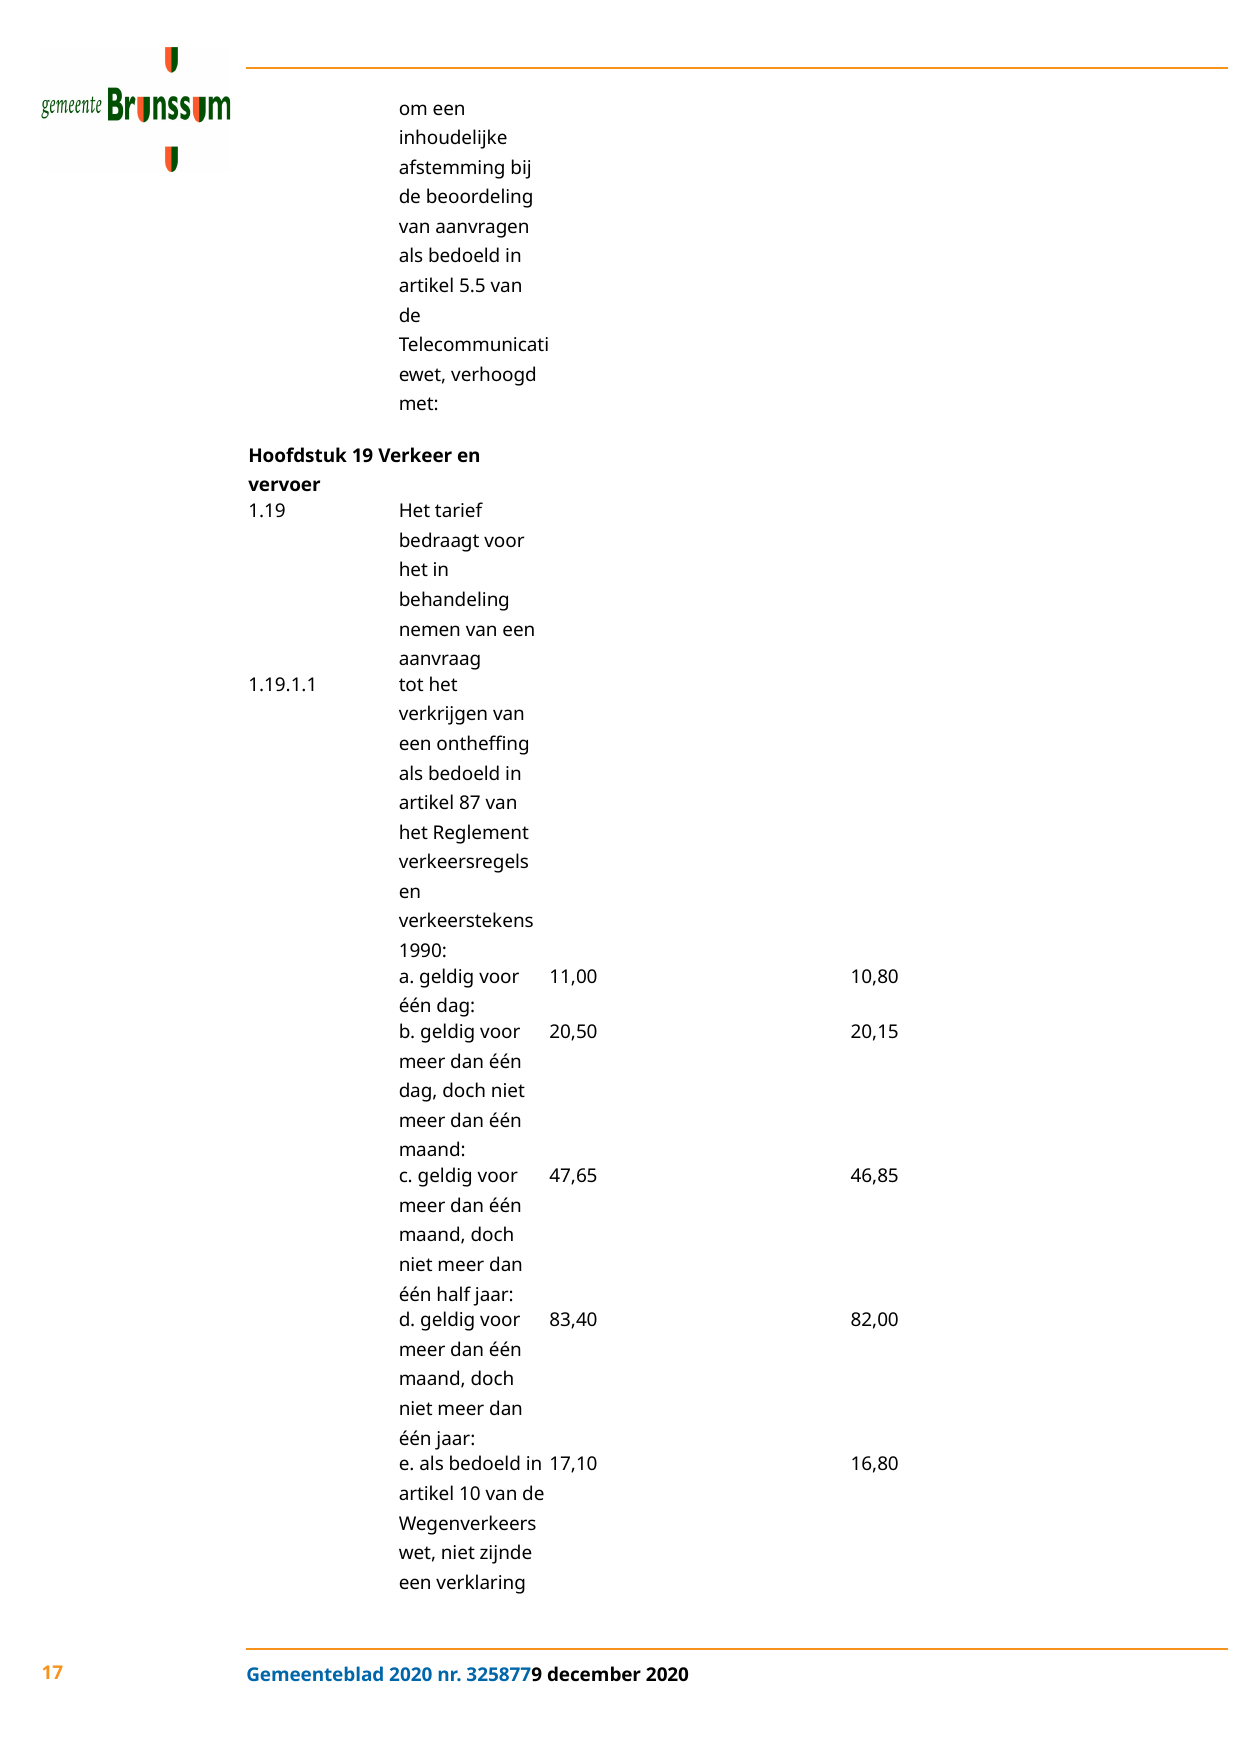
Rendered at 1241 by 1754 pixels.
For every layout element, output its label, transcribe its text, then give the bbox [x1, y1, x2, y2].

table_cell 47,65 [549, 1163, 850, 1306]
table_cell [248, 416, 549, 442]
table_cell 17,10 [549, 1451, 850, 1594]
table_cell [850, 416, 1152, 442]
table_cell [850, 671, 1152, 963]
table_cell 10,80 [850, 963, 1152, 1018]
table_cell 1.19 [248, 498, 398, 671]
table_cell [248, 1163, 398, 1306]
table_cell b. geldig voor meer dan één dag, doch niet meer dan één maand: [399, 1018, 549, 1162]
table_cell [549, 671, 850, 963]
table_cell [549, 442, 850, 497]
table_cell [549, 95, 850, 416]
table_cell 11,00 [549, 963, 850, 1018]
table_cell [248, 1451, 398, 1594]
table_cell Het tarief bedraagt voor het in behandeling nemen van een aanvraag [399, 498, 549, 671]
table_cell e. als bedoeld in artikel 10 van de Wegenverkeerswet, niet zijnde een verklaring [399, 1451, 549, 1594]
table_cell [850, 442, 1152, 497]
table_cell 46,85 [850, 1163, 1152, 1306]
table_cell a. geldig voor één dag: [399, 963, 549, 1018]
table_cell [549, 498, 850, 671]
table_cell om een inhoudelijke afstemming bij de beoordeling van aanvragen als bedoeld in artikel 5.5 van de Telecommunicatiewet, verhoogd met: [399, 95, 549, 416]
table_cell 83,40 [549, 1306, 850, 1451]
table_cell [850, 498, 1152, 671]
table_cell 82,00 [850, 1306, 1152, 1451]
table_cell 1.19.1.1 [248, 671, 398, 963]
table_cell [248, 1306, 398, 1451]
table_cell Hoofdstuk 19 Verkeer en vervoer [248, 442, 549, 497]
table_cell [248, 1018, 398, 1162]
table_cell c. geldig voor meer dan één maand, doch niet meer dan één half jaar: [399, 1163, 549, 1306]
table_cell 16,80 [850, 1451, 1152, 1594]
table_cell 20,50 [549, 1018, 850, 1162]
table_cell [549, 416, 850, 442]
table_cell d. geldig voor meer dan één maand, doch niet meer dan één jaar: [399, 1306, 549, 1451]
table_cell 20,15 [850, 1018, 1152, 1162]
picture [41, 47, 231, 172]
table_cell [248, 95, 398, 416]
table_cell [248, 963, 398, 1018]
table_cell [850, 95, 1152, 416]
table_cell tot het verkrijgen van een ontheffing als bedoeld in artikel 87 van het Reglement verkeersregels en verkeerstekens 1990: [399, 671, 549, 963]
